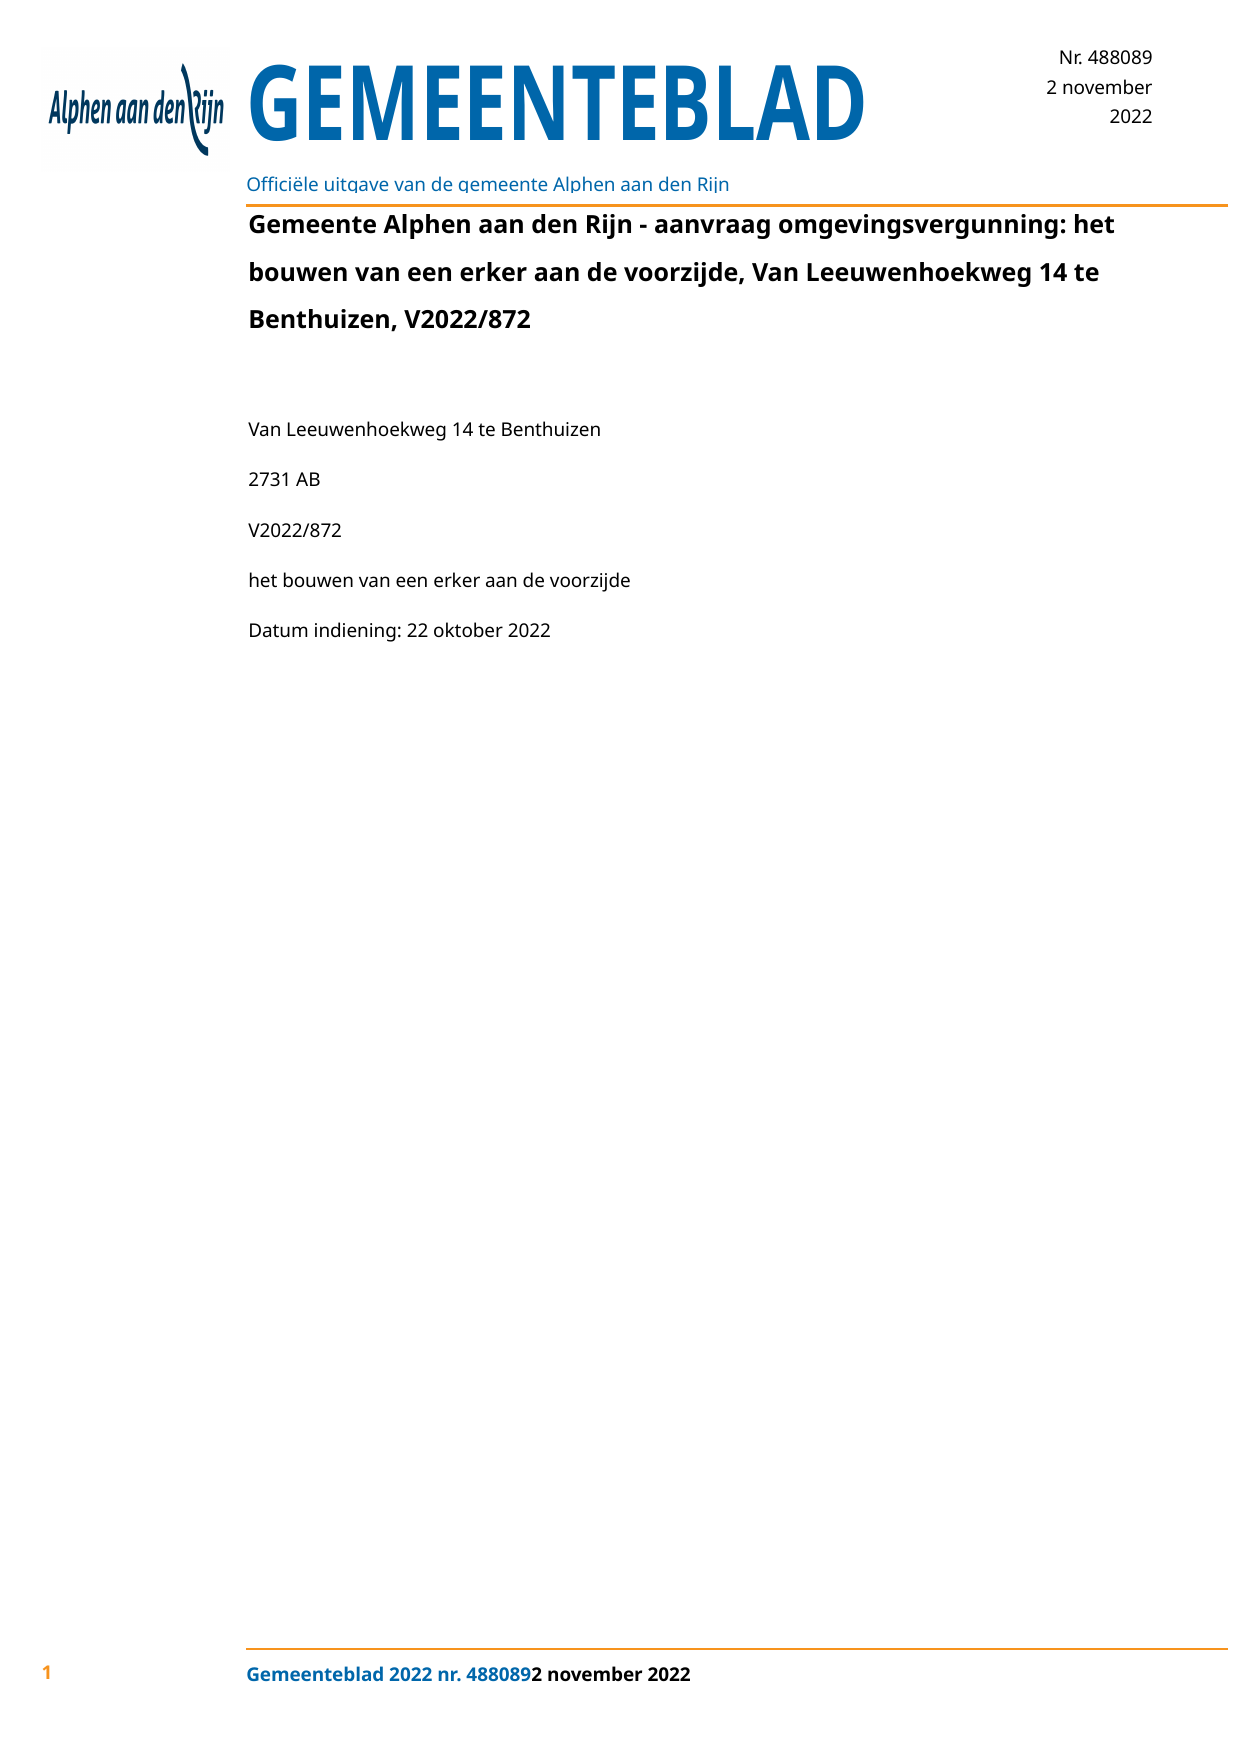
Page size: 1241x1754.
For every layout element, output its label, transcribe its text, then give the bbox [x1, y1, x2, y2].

text het bouwen van een erker aan de voorzijde [248, 567, 1152, 593]
text Gemeente Alphen aan den Rijn - aanvraag omgevingsvergunning: het bouwen van een erker aan de voorzijde, Van Leeuwenhoekweg 14 te Benthuizen, V2022/872 [248, 207, 1152, 336]
text 2731 AB [248, 466, 1152, 492]
text V2022/872 [248, 517, 1152, 542]
text Van Leeuwenhoekweg 14 te Benthuizen [248, 416, 1152, 442]
text Datum indiening: 22 oktober 2022 [248, 618, 1152, 643]
picture [41, 47, 231, 172]
